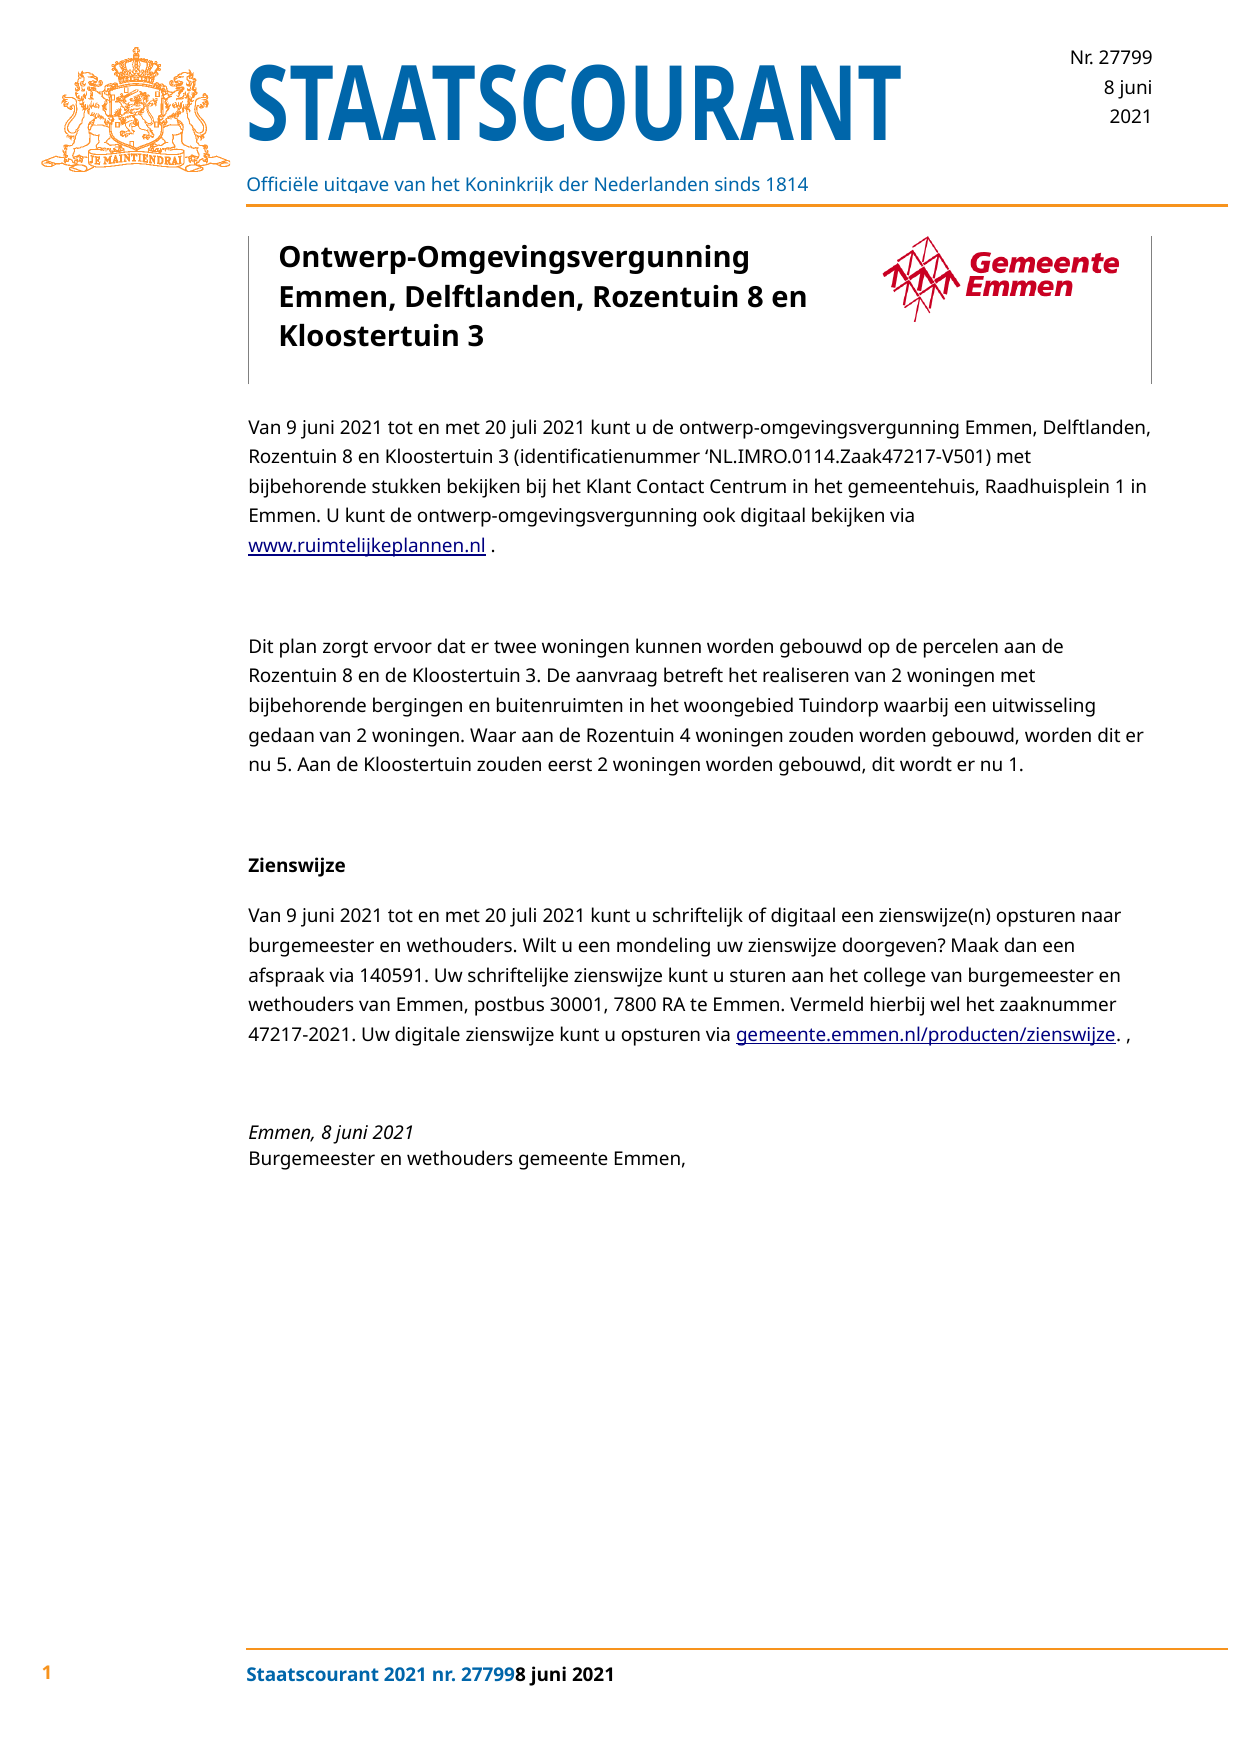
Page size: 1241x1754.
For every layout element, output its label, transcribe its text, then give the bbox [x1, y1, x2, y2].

table_header [850, 236, 1151, 384]
table_header Ontwerp-Omgevingsvergunning Emmen, Delftlanden, Rozentuin 8 en Kloostertuin 3 [249, 236, 850, 384]
text Van 9 juni 2021 tot en met 20 juli 2021 kunt u schriftelijk of digitaal een zienswijze(n) opsturen naar burgemeester en wethouders. Wilt u een mondeling uw zienswijze doorgeven? Maak dan een afspraak via 140591. Uw schriftelijke zienswijze kunt u sturen aan het college van burgemeester en wethouders van Emmen, postbus 30001, 7800 RA te Emmen. Vermeld hierbij wel het zaaknummer 47217-2021. Uw digitale zienswijze kunt u opsturen via gemeente.emmen.nl/producten/zienswijze. , [248, 903, 1152, 1047]
text Zienswijze [248, 852, 1152, 878]
text Dit plan zorgt ervoor dat er twee woningen kunnen worden gebouwd op de percelen aan de Rozentuin 8 en de Kloostertuin 3. De aanvraag betreft het realiseren van 2 woningen met bijbehorende bergingen en buitenruimten in het woongebied Tuindorp waarbij een uitwisseling gedaan van 2 woningen. Waar aan de Rozentuin 4 woningen zouden worden gebouwd, worden dit er nu 5. Aan de Kloostertuin zouden eerst 2 woningen worden gebouwd, dit wordt er nu 1. [248, 633, 1152, 777]
picture [41, 47, 231, 172]
picture [882, 236, 1119, 322]
text Burgemeester en wethouders gemeente Emmen, [248, 1145, 1152, 1171]
text Van 9 juni 2021 tot en met 20 juli 2021 kunt u de ontwerp-omgevingsvergunning Emmen, Delftlanden, Rozentuin 8 en Kloostertuin 3 (identificatienummer ‘NL.IMRO.0114.Zaak47217-V501) met bijbehorende stukken bekijken bij het Klant Contact Centrum in het gemeentehuis, Raadhuisplein 1 in Emmen. U kunt de ontwerp-omgevingsvergunning ook digitaal bekijken via www.ruimtelijkeplannen.nl . [248, 414, 1152, 558]
text Emmen, 8 juni 2021 [248, 1119, 1152, 1145]
